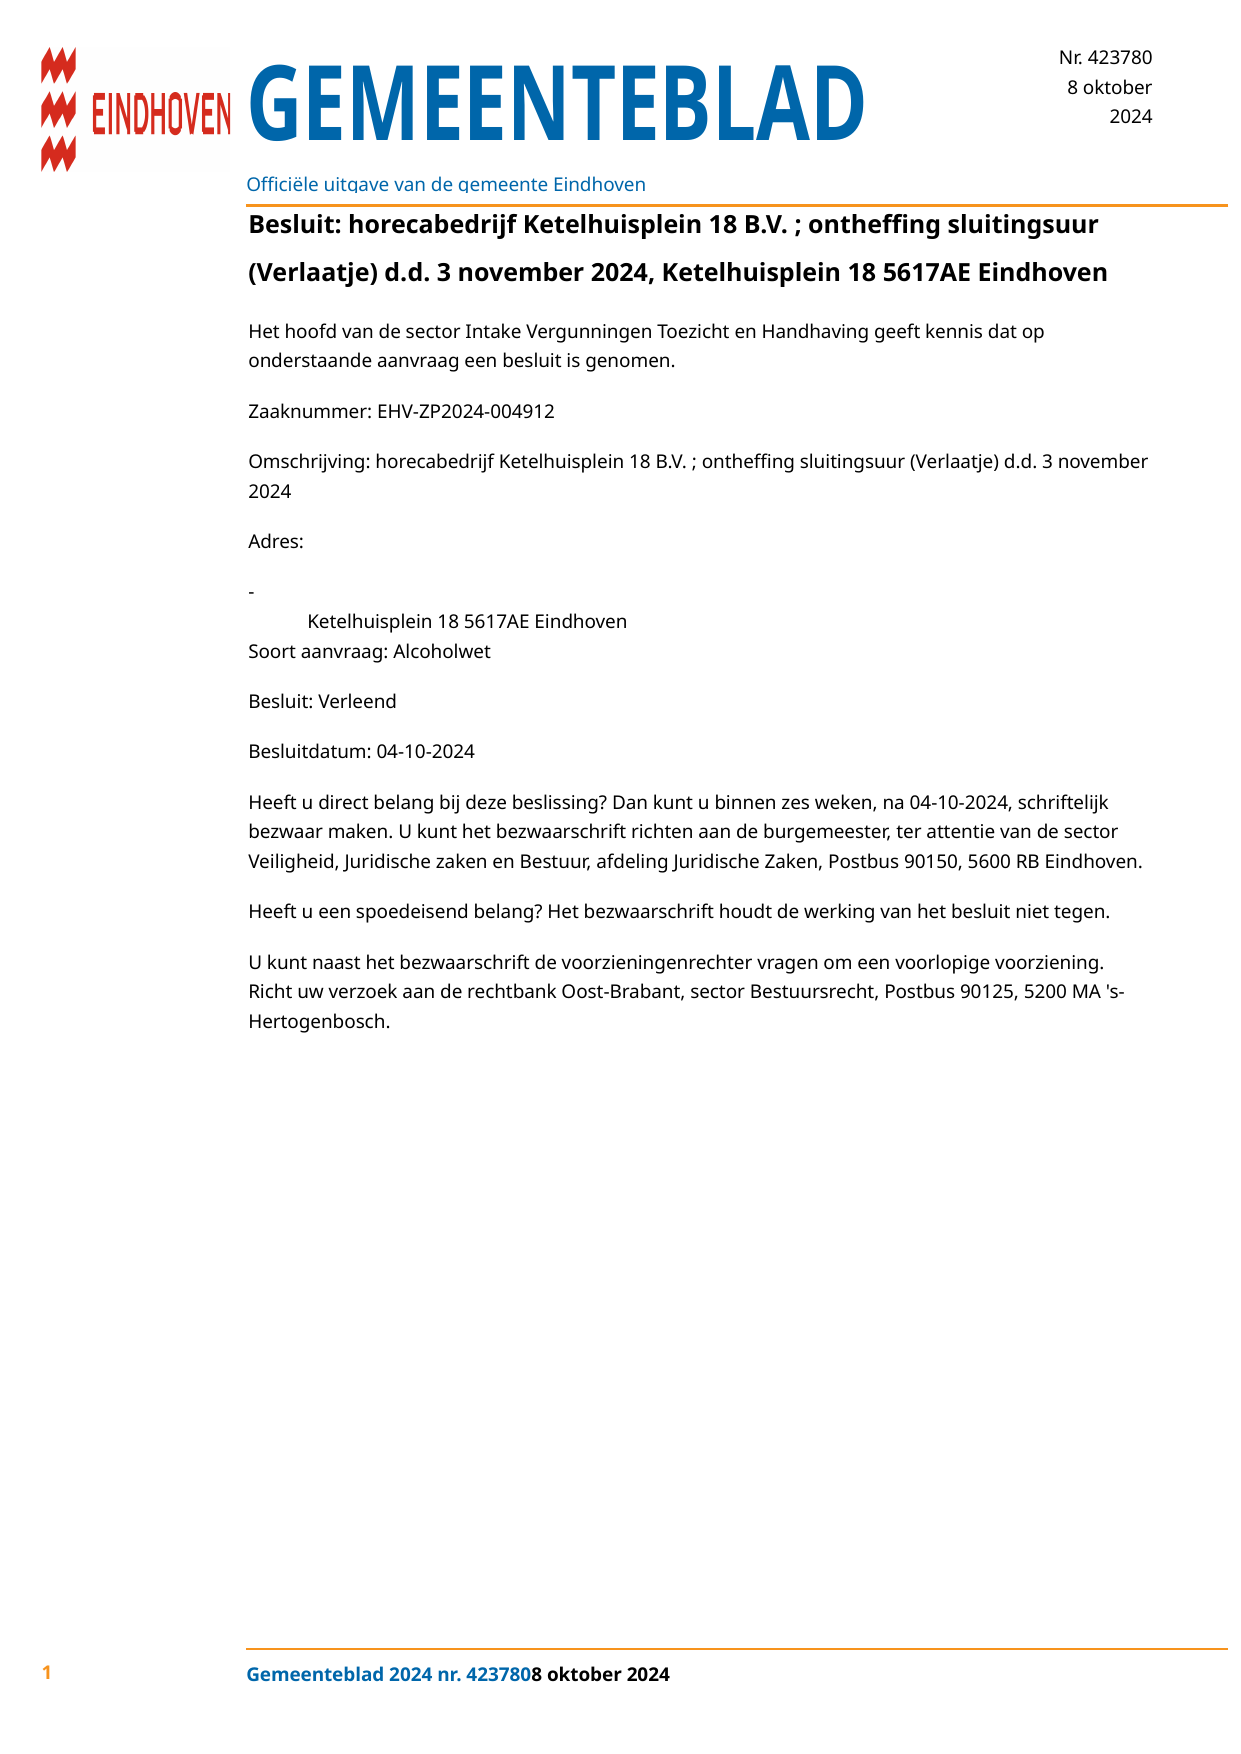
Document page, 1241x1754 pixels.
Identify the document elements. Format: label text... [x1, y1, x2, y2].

text Besluit: Verleend [248, 688, 1152, 714]
list Ketelhuisplein 18 5617AE Eindhoven [248, 608, 1152, 634]
text Heeft u een spoedeisend belang? Het bezwaarschrift houdt de werking van het besluit niet tegen. [248, 899, 1152, 924]
text U kunt naast het bezwaarschrift de voorzieningenrechter vragen om een voorlopige voorziening. Richt uw verzoek aan de rechtbank Oost-Brabant, sector Bestuursrecht, Postbus 90125, 5200 MA 's-Hertogenbosch. [248, 949, 1152, 1034]
text Omschrijving: horecabedrijf Ketelhuisplein 18 B.V. ; ontheffing sluitingsuur (Verlaatje) d.d. 3 november 2024 [248, 448, 1152, 504]
text Soort aanvraag: Alcoholwet [248, 638, 1152, 664]
text Adres: [248, 528, 1152, 554]
text Besluitdatum: 04-10-2024 [248, 739, 1152, 764]
text Het hoofd van de sector Intake Vergunningen Toezicht en Handhaving geeft kennis dat op onderstaande aanvraag een besluit is genomen. [248, 318, 1152, 373]
text Heeft u direct belang bij deze beslissing? Dan kunt u binnen zes weken, na 04-10-2024, schriftelijk bezwaar maken. U kunt het bezwaarschrift richten aan de burgemeester, ter attentie van de sector Veiligheid, Juridische zaken en Bestuur, afdeling Juridische Zaken, Postbus 90150, 5600 RB Eindhoven. [248, 789, 1152, 874]
picture [41, 47, 231, 172]
text Zaaknummer: EHV-ZP2024-004912 [248, 398, 1152, 424]
text Besluit: horecabedrijf Ketelhuisplein 18 B.V. ; ontheffing sluitingsuur (Verlaatje) d.d. 3 november 2024, Ketelhuisplein 18 5617AE Eindhoven [248, 207, 1152, 288]
